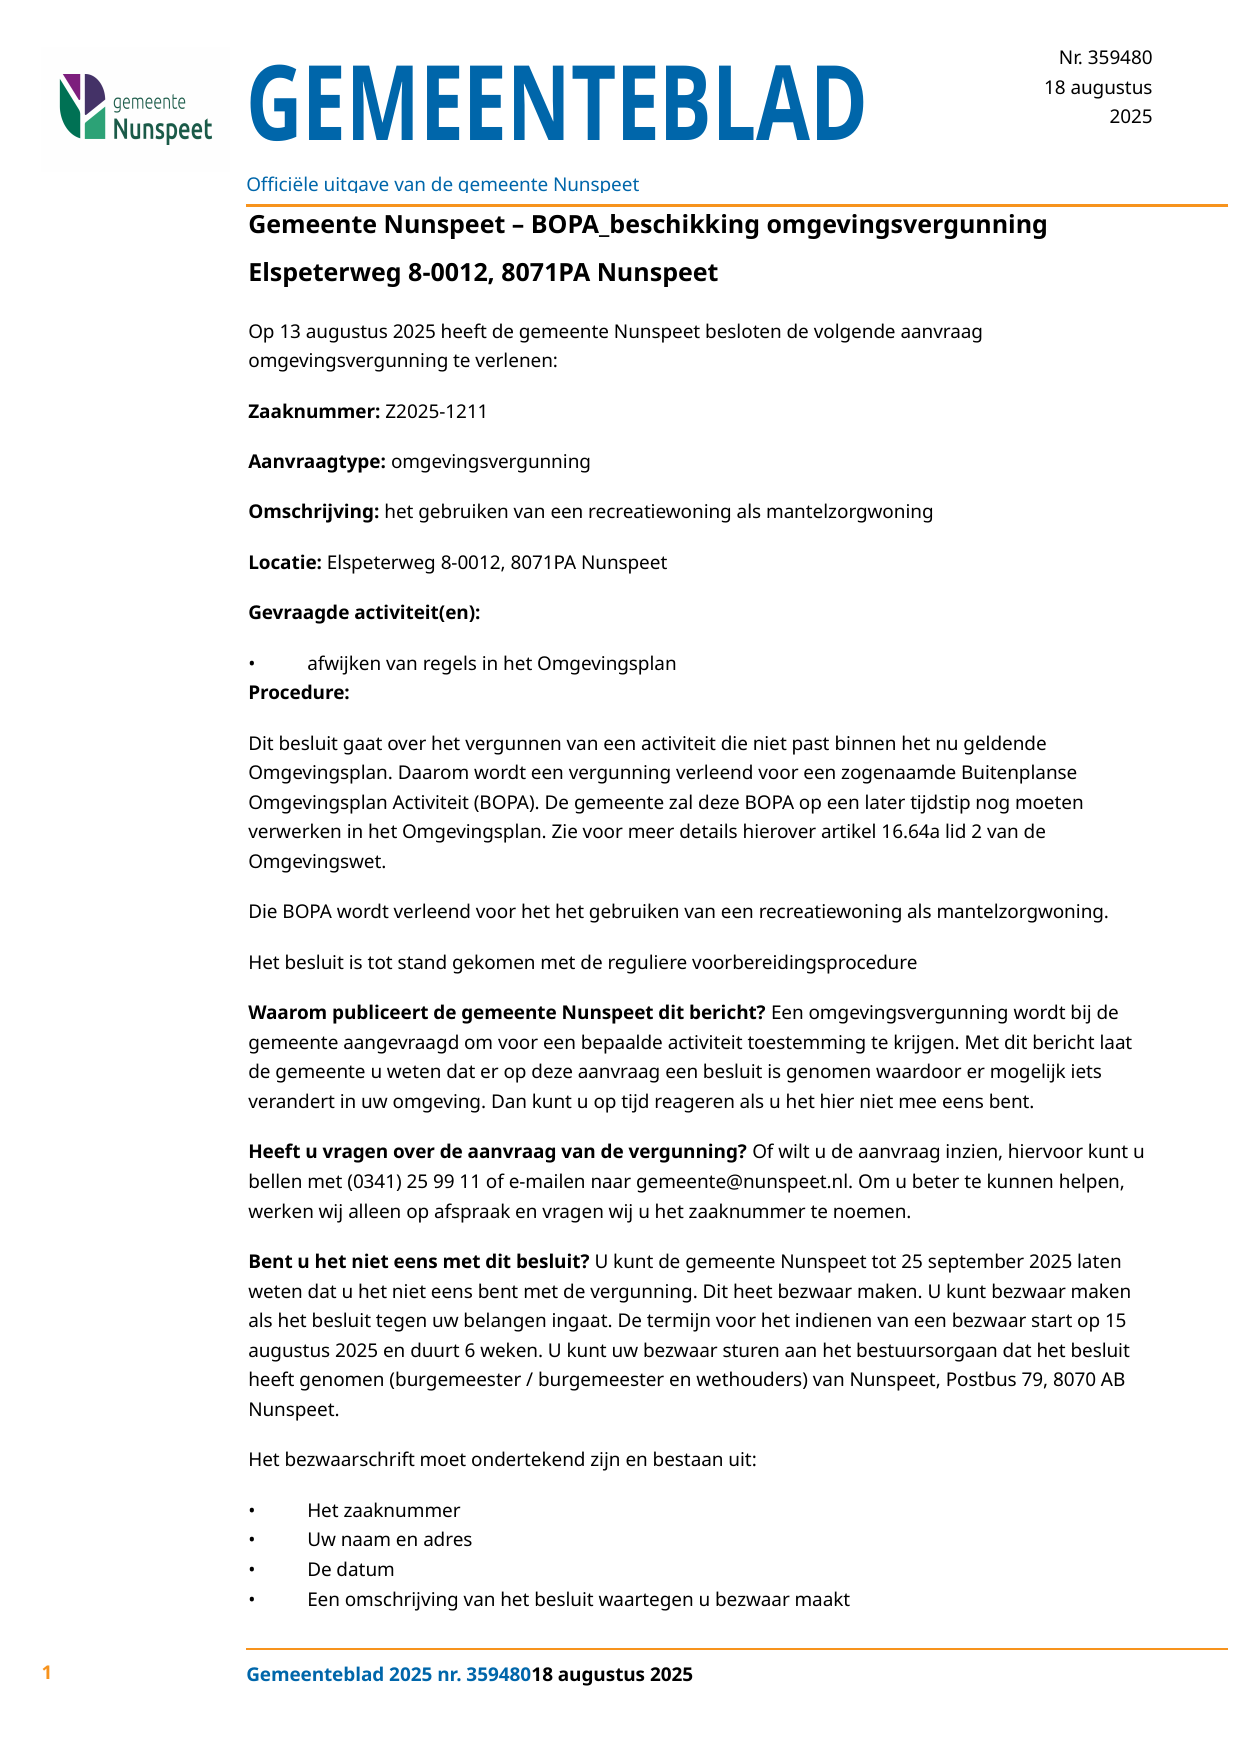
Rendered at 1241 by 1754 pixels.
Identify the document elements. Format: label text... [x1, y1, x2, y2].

text Procedure: [248, 679, 1152, 705]
text Locatie: Elspeterweg 8-0012, 8071PA Nunspeet [248, 549, 1152, 575]
text Gevraagde activiteit(en): [248, 599, 1152, 625]
text Waarom publiceert de gemeente Nunspeet dit bericht? Een omgevingsvergunning wordt bij de gemeente aangevraagd om voor een bepaalde activiteit toestemming te krijgen. Met dit bericht laat de gemeente u weten dat er op deze aanvraag een besluit is genomen waardoor er mogelijk iets verandert in uw omgeving. Dan kunt u op tijd reageren als u het hier niet mee eens bent. [248, 999, 1152, 1114]
text Die BOPA wordt verleend voor het het gebruiken van een recreatiewoning als mantelzorgwoning. [248, 899, 1152, 924]
text Zaaknummer: Z2025-1211 [248, 398, 1152, 424]
text Gemeente Nunspeet – BOPA_beschikking omgevingsvergunning Elspeterweg 8-0012, 8071PA Nunspeet [248, 207, 1152, 288]
list Het zaaknummer [248, 1497, 1152, 1523]
picture [41, 47, 231, 172]
text Aanvraagtype: omgevingsvergunning [248, 448, 1152, 474]
list De datum [248, 1556, 1152, 1582]
text Dit besluit gaat over het vergunnen van een activiteit die niet past binnen het nu geldende Omgevingsplan. Daarom wordt een vergunning verleend voor een zogenaamde Buitenplanse Omgevingsplan Activiteit (BOPA). De gemeente zal deze BOPA op een later tijdstip nog moeten verwerken in het Omgevingsplan. Zie voor meer details hierover artikel 16.64a lid 2 van de Omgevingswet. [248, 730, 1152, 874]
text Bent u het niet eens met dit besluit? U kunt de gemeente Nunspeet tot 25 september 2025 laten weten dat u het niet eens bent met de vergunning. Dit heet bezwaar maken. U kunt bezwaar maken als het besluit tegen uw belangen ingaat. De termijn voor het indienen van een bezwaar start op 15 augustus 2025 en duurt 6 weken. U kunt uw bezwaar sturen aan het bestuursorgaan dat het besluit heeft genomen (burgemeester / burgemeester en wethouders) van Nunspeet, Postbus 79, 8070 AB Nunspeet. [248, 1248, 1152, 1422]
text Het besluit is tot stand gekomen met de reguliere voorbereidingsprocedure [248, 949, 1152, 975]
text Op 13 augustus 2025 heeft de gemeente Nunspeet besloten de volgende aanvraag omgevingsvergunning te verlenen: [248, 318, 1152, 373]
text Heeft u vragen over de aanvraag van de vergunning? Of wilt u de aanvraag inzien, hiervoor kunt u bellen met (0341) 25 99 11 of e-mailen naar gemeente@nunspeet.nl. Om u beter te kunnen helpen, werken wij alleen op afspraak en vragen wij u het zaaknummer te noemen. [248, 1139, 1152, 1224]
text Omschrijving: het gebruiken van een recreatiewoning als mantelzorgwoning [248, 499, 1152, 524]
list Uw naam en adres [248, 1527, 1152, 1552]
list Een omschrijving van het besluit waartegen u bezwaar maakt [248, 1586, 1152, 1612]
text Het bezwaarschrift moet ondertekend zijn en bestaan uit: [248, 1447, 1152, 1472]
list afwijken van regels in het Omgevingsplan [248, 650, 1152, 676]
